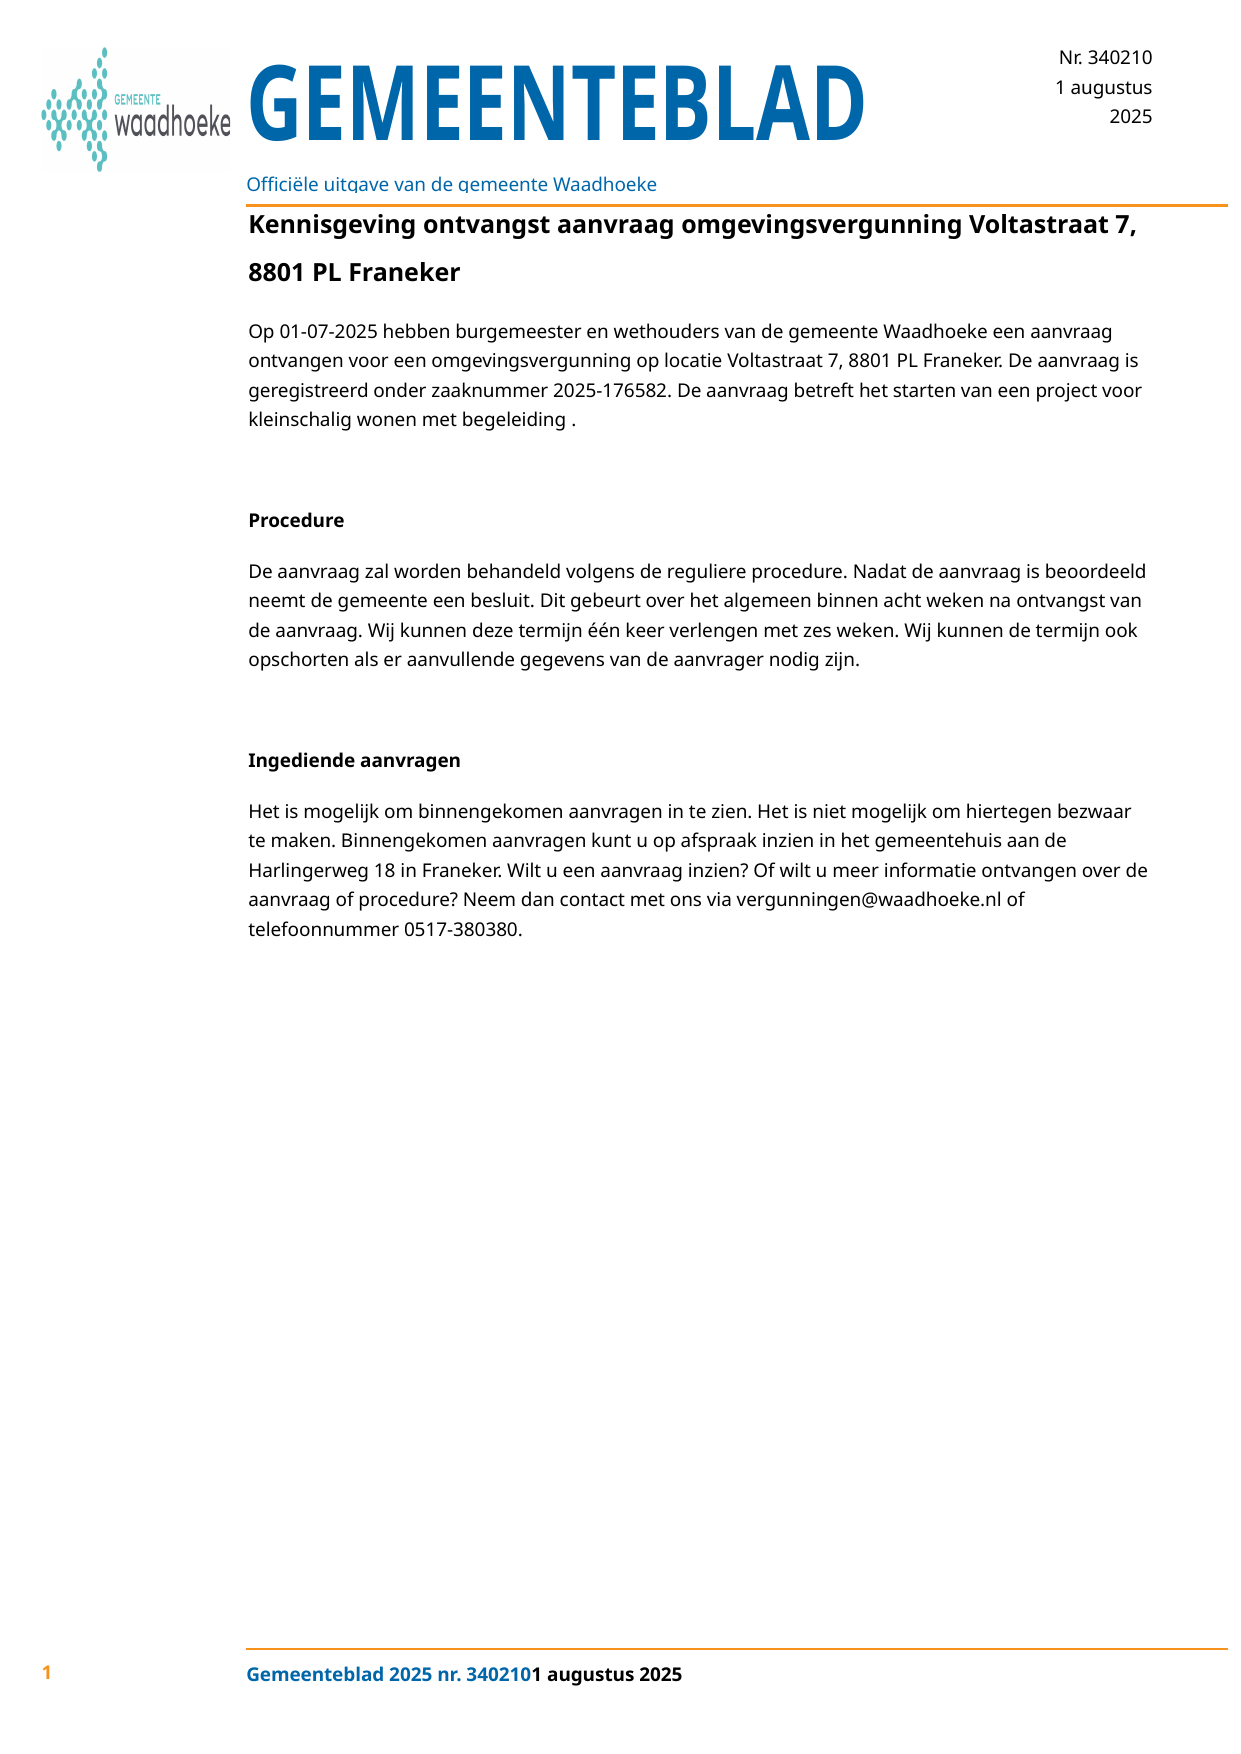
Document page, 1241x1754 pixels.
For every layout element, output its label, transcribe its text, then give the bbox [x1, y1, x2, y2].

text Procedure [248, 507, 1152, 533]
text Op 01-07-2025 hebben burgemeester en wethouders van de gemeente Waadhoeke een aanvraag ontvangen voor een omgevingsvergunning op locatie Voltastraat 7, 8801 PL Franeker. De aanvraag is geregistreerd onder zaaknummer 2025-176582. De aanvraag betreft het starten van een project voor kleinschalig wonen met begeleiding . [248, 318, 1152, 432]
picture [41, 47, 231, 172]
text De aanvraag zal worden behandeld volgens de reguliere procedure. Nadat de aanvraag is beoordeeld neemt de gemeente een besluit. Dit gebeurt over het algemeen binnen acht weken na ontvangst van de aanvraag. Wij kunnen deze termijn één keer verlengen met zes weken. Wij kunnen de termijn ook opschorten als er aanvullende gegevens van de aanvrager nodig zijn. [248, 558, 1152, 672]
text Kennisgeving ontvangst aanvraag omgevingsvergunning Voltastraat 7, 8801 PL Franeker [248, 207, 1152, 288]
text Het is mogelijk om binnengekomen aanvragen in te zien. Het is niet mogelijk om hiertegen bezwaar te maken. Binnengekomen aanvragen kunt u op afspraak inzien in het gemeentehuis aan de Harlingerweg 18 in Franeker. Wilt u een aanvraag inzien? Of wilt u meer informatie ontvangen over de aanvraag of procedure? Neem dan contact met ons via vergunningen@waadhoeke.nl of telefoonnummer 0517-380380. [248, 798, 1152, 942]
text Ingediende aanvragen [248, 747, 1152, 773]
